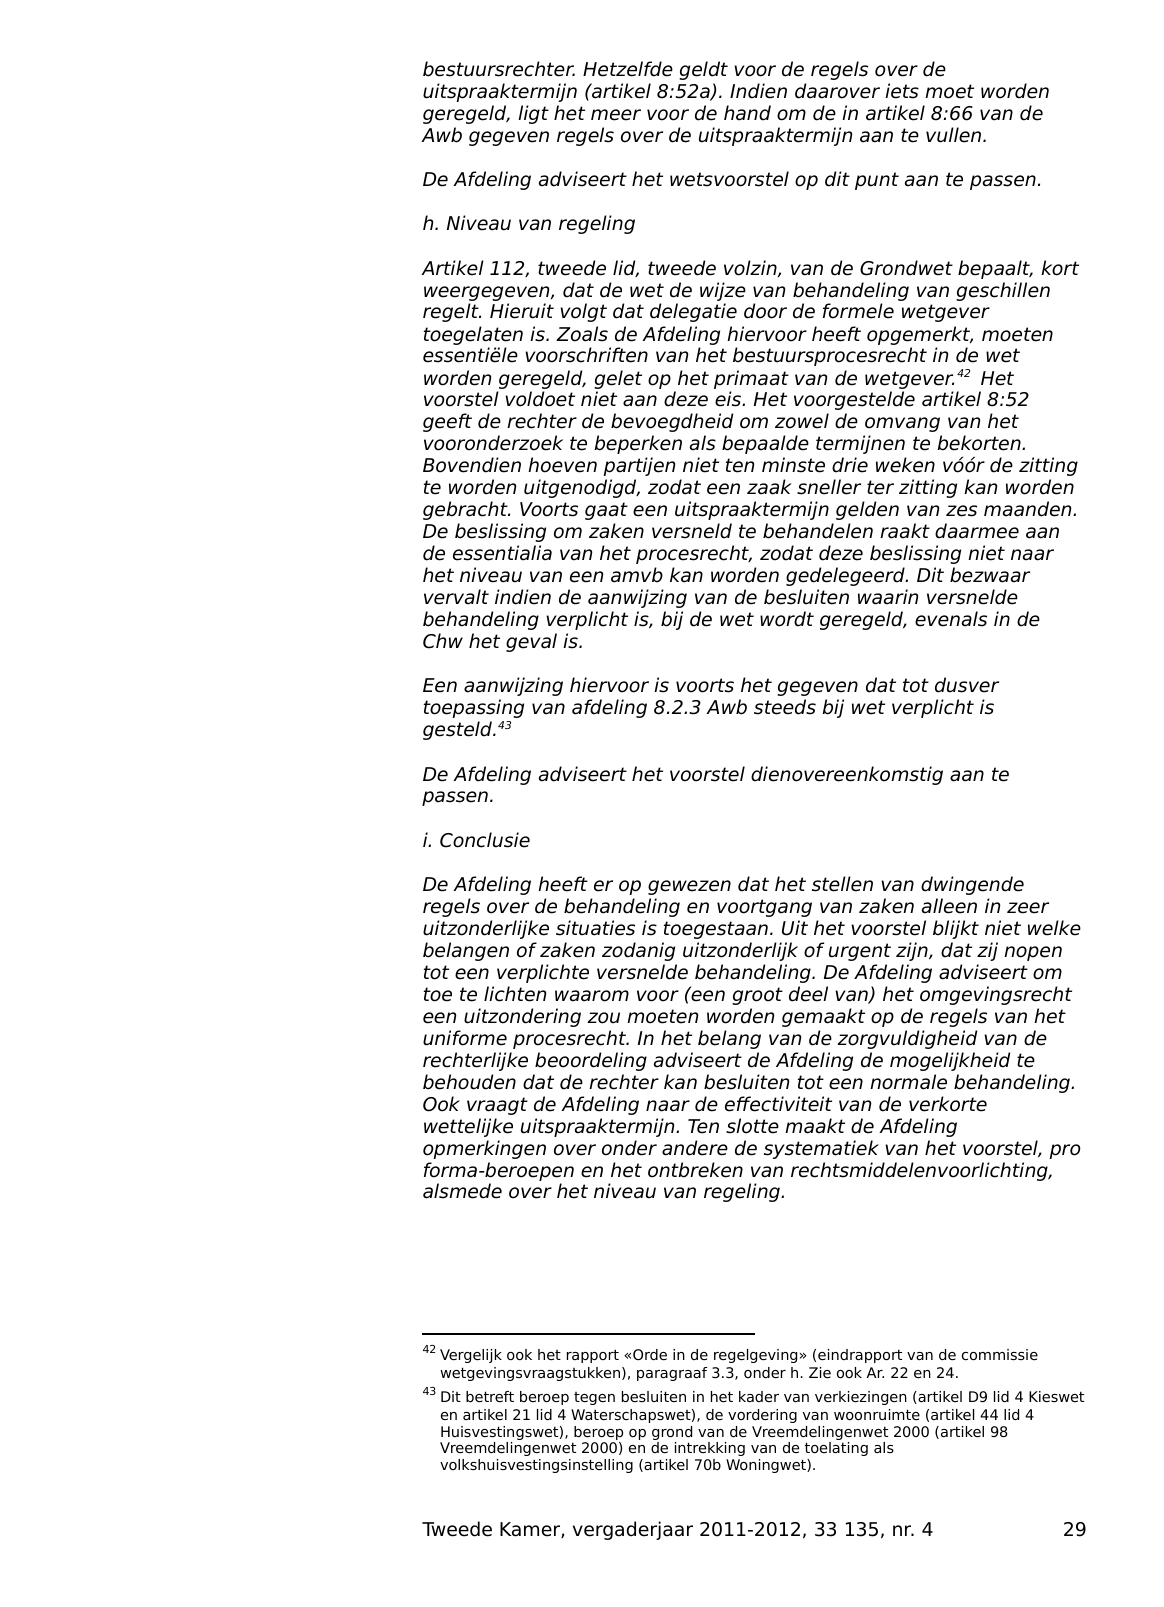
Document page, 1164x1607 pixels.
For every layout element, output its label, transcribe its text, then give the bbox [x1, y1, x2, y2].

subtitle i. Conclusie [422, 829, 1087, 852]
text De Afdeling heeft er op gewezen dat het stellen van dwingende regels over de behandeling en voortgang van zaken alleen in zeer uitzonderlijke situaties is toegestaan. Uit het voorstel blijkt niet welke belangen of zaken zodanig uitzonderlijk of urgent zijn, dat zij nopen tot een verplichte versnelde behandeling. De Afdeling adviseert om toe te lichten waarom voor (een groot deel van) het omgevingsrecht een uitzondering zou moeten worden gemaakt op de regels van het uniforme procesrecht. In het belang van de zorgvuldigheid van de rechterlijke beoordeling adviseert de Afdeling de mogelijkheid te behouden dat de rechter kan besluiten tot een normale behandeling. Ook vraagt de Afdeling naar de effectiviteit van de verkorte wettelijke uitspraaktermijn. Ten slotte maakt de Afdeling opmerkingen over onder andere de systematiek van het voorstel, pro forma-beroepen en het ontbreken van rechtsmiddelenvoorlichting, alsmede over het niveau van regeling. [422, 874, 1087, 1203]
text Vergelijk ook het rapport «Orde in de regelgeving» (eindrapport van de commissie wetgevingsvraagstukken), paragraaf 3.3, onder h. Zie ook Ar. 22 en 24. [422, 1343, 1087, 1382]
text Een aanwijzing hiervoor is voorts het gegeven dat tot dusver toepassing van afdeling 8.2.3 Awb steeds bij wet verplicht is gesteld. [422, 675, 1087, 741]
text De Afdeling adviseert het wetsvoorstel op dit punt aan te passen. [422, 169, 1087, 191]
text Artikel 112, tweede lid, tweede volzin, van de Grondwet bepaalt, kort weergegeven, dat de wet de wijze van behandeling van geschillen regelt. Hieruit volgt dat delegatie door de formele wetgever toegelaten is. Zoals de Afdeling hiervoor heeft opgemerkt, moeten essentiële voorschriften van het bestuursprocesrecht in de wet worden geregeld, gelet op het primaat van de wetgever. Het voorstel voldoet niet aan deze eis. Het voorgestelde artikel 8:52 geeft de rechter de bevoegdheid om zowel de omvang van het vooronderzoek te beperken als bepaalde termijnen te bekorten. Bovendien hoeven partijen niet ten minste drie weken vóór de zitting te worden uitgenodigd, zodat een zaak sneller ter zitting kan worden gebracht. Voorts gaat een uitspraaktermijn gelden van zes maanden. De beslissing om zaken versneld te behandelen raakt daarmee aan de essentialia van het procesrecht, zodat deze beslissing niet naar het niveau van een amvb kan worden gedelegeerd. Dit bezwaar vervalt indien de aanwijzing van de besluiten waarin versnelde behandeling verplicht is, bij de wet wordt geregeld, evenals in de Chw het geval is. [422, 257, 1087, 653]
text bestuursrechter. Hetzelfde geldt voor de regels over de uitspraaktermijn (artikel 8:52a). Indien daarover iets moet worden geregeld, ligt het meer voor de hand om de in artikel 8:66 van de Awb gegeven regels over de uitspraaktermijn aan te vullen. [422, 59, 1087, 147]
text De Afdeling adviseert het voorstel dienovereenkomstig aan te passen. [422, 763, 1087, 807]
subtitle h. Niveau van regeling [422, 213, 1087, 235]
text Dit betreft beroep tegen besluiten in het kader van verkiezingen (artikel D9 lid 4 Kieswet en artikel 21 lid 4 Waterschapswet), de vordering van woonruimte (artikel 44 lid 4 Huisvestingswet), beroep op grond van de Vreemdelingenwet 2000 (artikel 98 Vreemdelingenwet 2000) en de intrekking van de toelating als volkshuisvestingsinstelling (artikel 70b Woningwet). [422, 1385, 1087, 1474]
